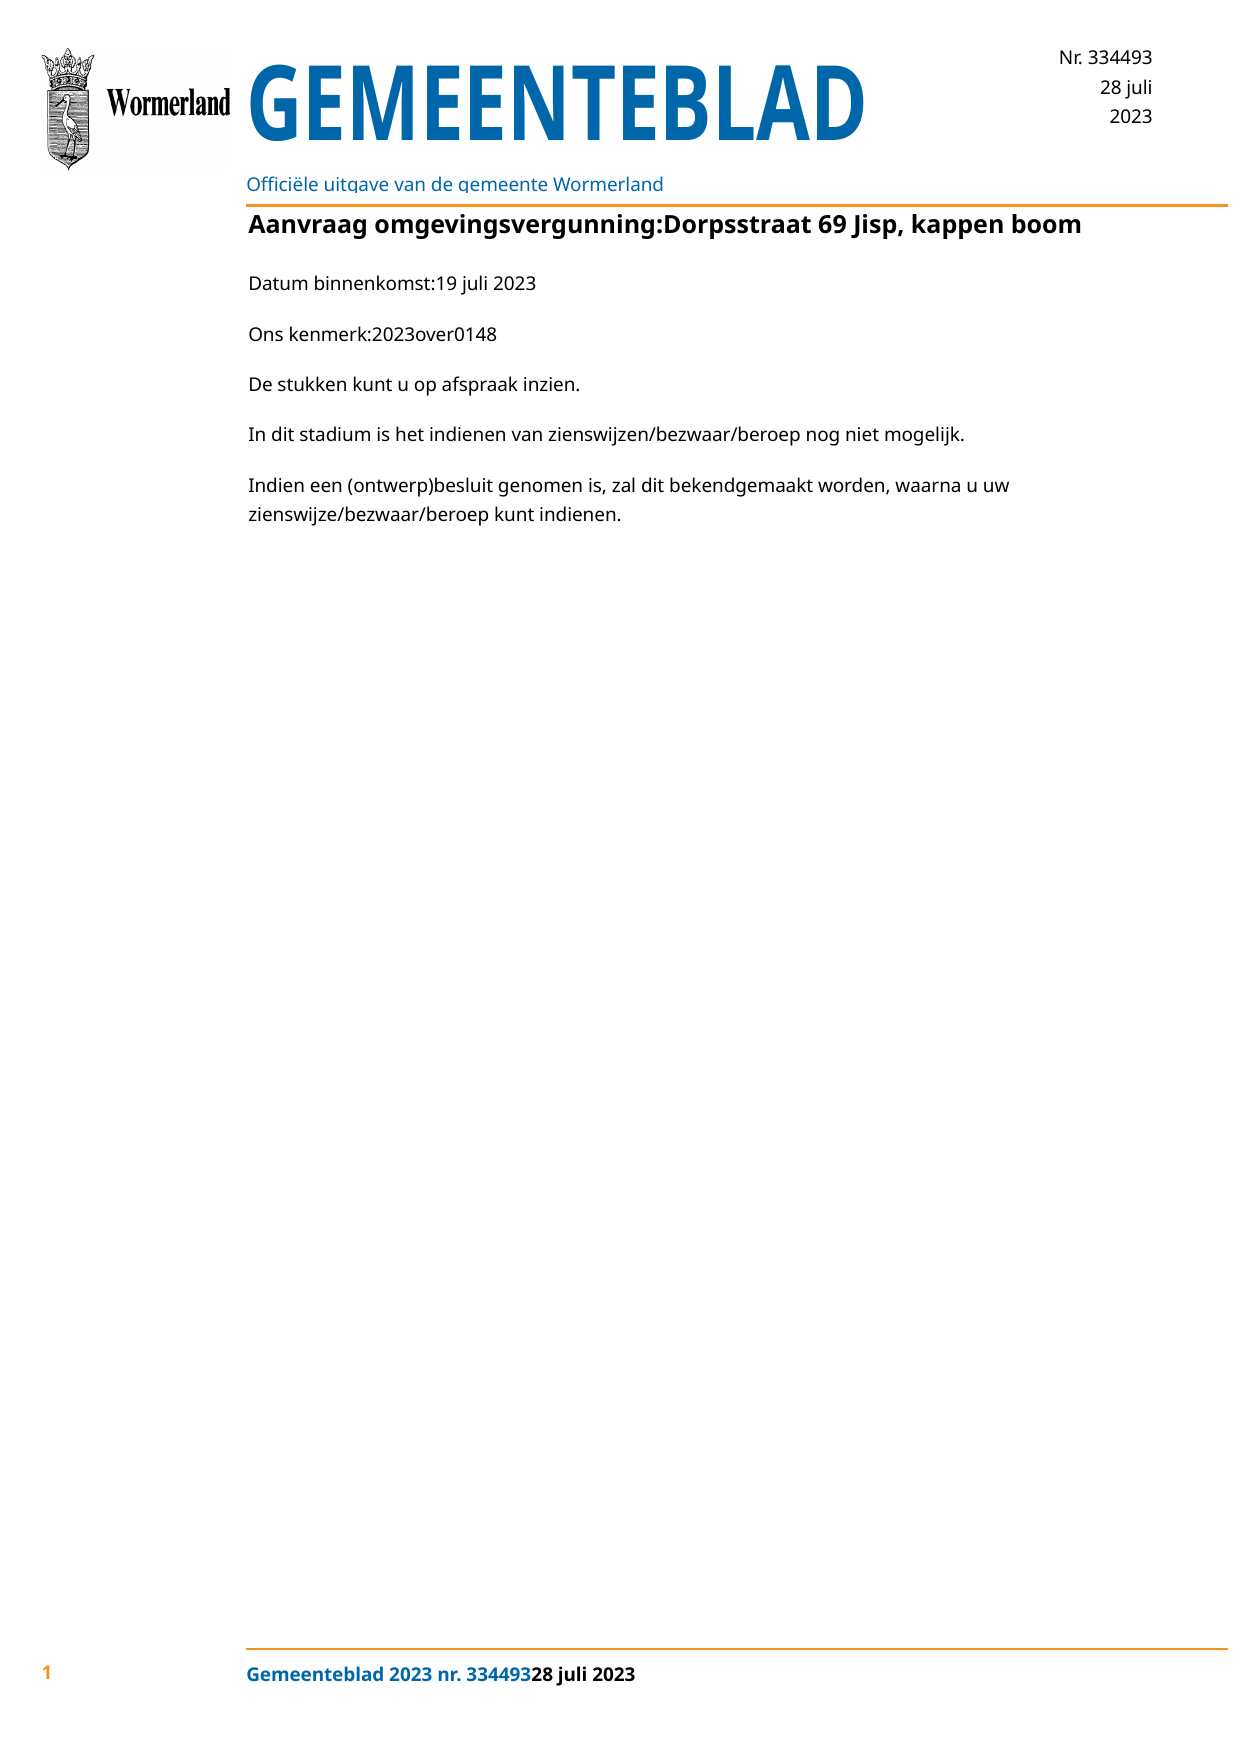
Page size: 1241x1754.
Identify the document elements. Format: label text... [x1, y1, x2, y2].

picture [41, 47, 231, 172]
text Indien een (ontwerp)besluit genomen is, zal dit bekendgemaakt worden, waarna u uw zienswijze/bezwaar/beroep kunt indienen. [248, 472, 1152, 527]
text De stukken kunt u op afspraak inzien. [248, 371, 1152, 397]
text In dit stadium is het indienen van zienswijzen/bezwaar/beroep nog niet mogelijk. [248, 422, 1152, 447]
text Aanvraag omgevingsvergunning:Dorpsstraat 69 Jisp, kappen boom [248, 207, 1152, 241]
text Ons kenmerk:2023over0148 [248, 321, 1152, 346]
text Datum binnenkomst:19 juli 2023 [248, 270, 1152, 296]
